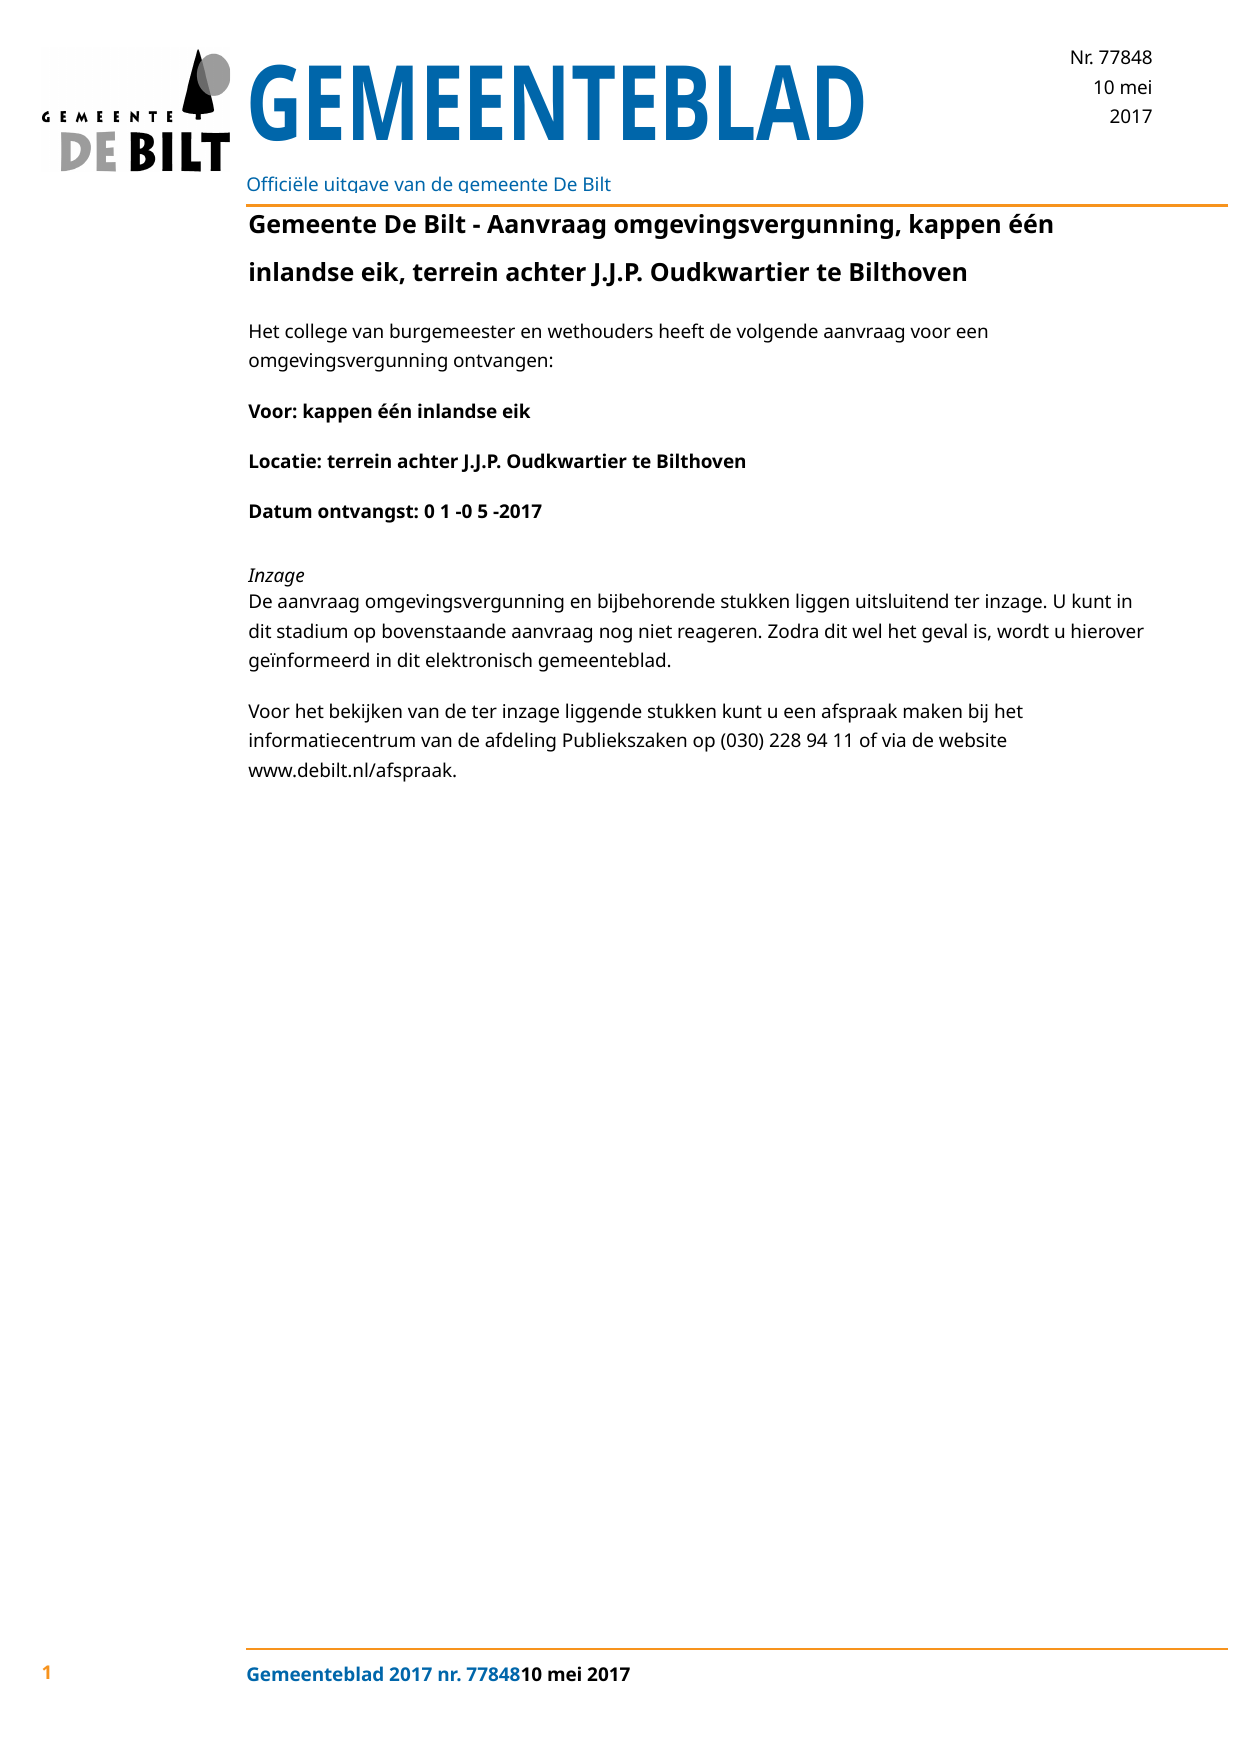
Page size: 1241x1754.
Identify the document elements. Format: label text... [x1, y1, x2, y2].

text Locatie: terrein achter J.J.P. Oudkwartier te Bilthoven [248, 448, 1152, 474]
text Voor het bekijken van de ter inzage liggende stukken kunt u een afspraak maken bij het informatiecentrum van de afdeling Publiekszaken op (030) 228 94 11 of via de website www.debilt.nl/afspraak. [248, 698, 1152, 783]
text Gemeente De Bilt - Aanvraag omgevingsvergunning, kappen één inlandse eik, terrein achter J.J.P. Oudkwartier te Bilthoven [248, 207, 1152, 288]
text Voor: kappen één inlandse eik [248, 398, 1152, 424]
text Het college van burgemeester en wethouders heeft de volgende aanvraag voor een omgevingsvergunning ontvangen: [248, 318, 1152, 373]
picture [41, 47, 231, 172]
text Inzage [248, 563, 1152, 588]
text Datum ontvangst: 0 1 -0 5 -2017 [248, 499, 1152, 524]
text De aanvraag omgevingsvergunning en bijbehorende stukken liggen uitsluitend ter inzage. U kunt in dit stadium op bovenstaande aanvraag nog niet reageren. Zodra dit wel het geval is, wordt u hierover geïnformeerd in dit elektronisch gemeenteblad. [248, 588, 1152, 673]
